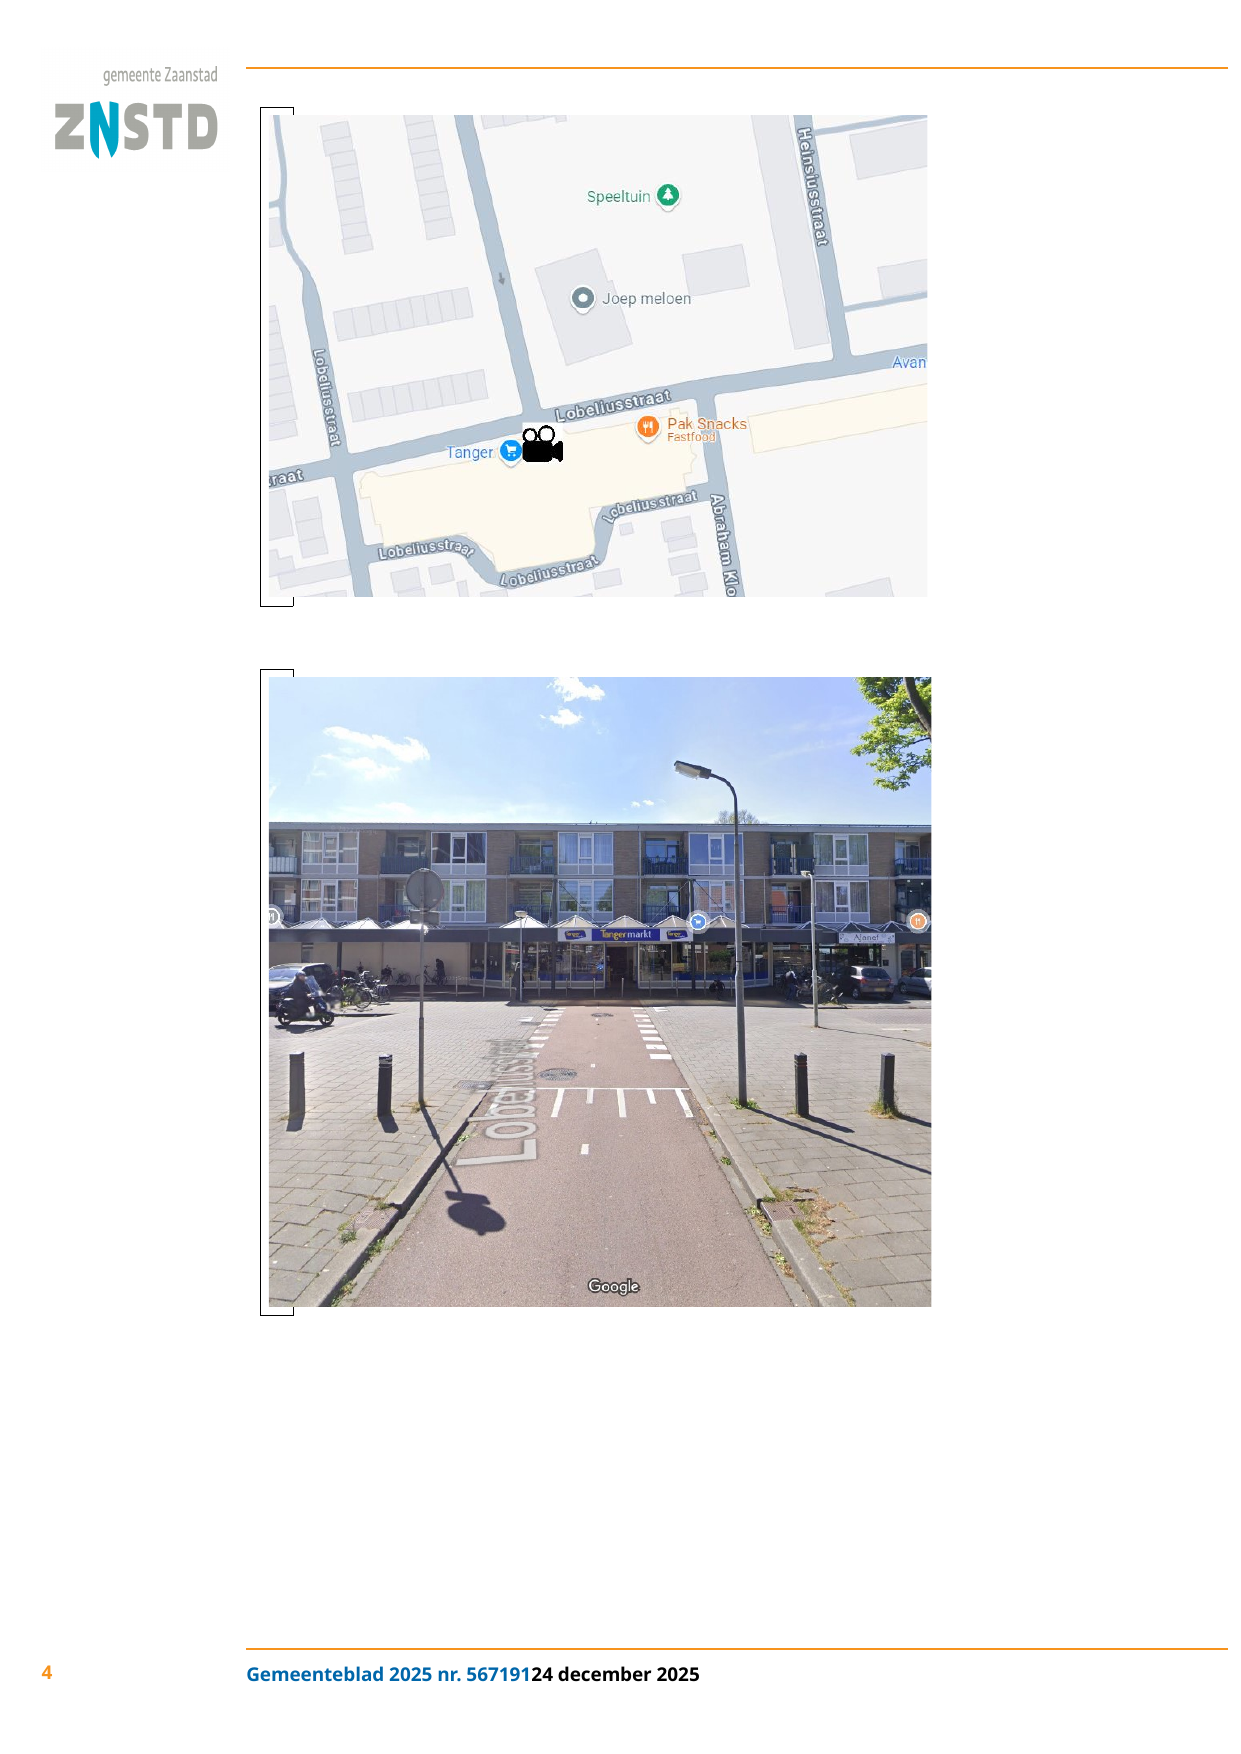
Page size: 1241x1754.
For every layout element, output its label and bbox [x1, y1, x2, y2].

picture [268, 115, 928, 597]
picture [41, 47, 231, 172]
picture [268, 677, 932, 1307]
